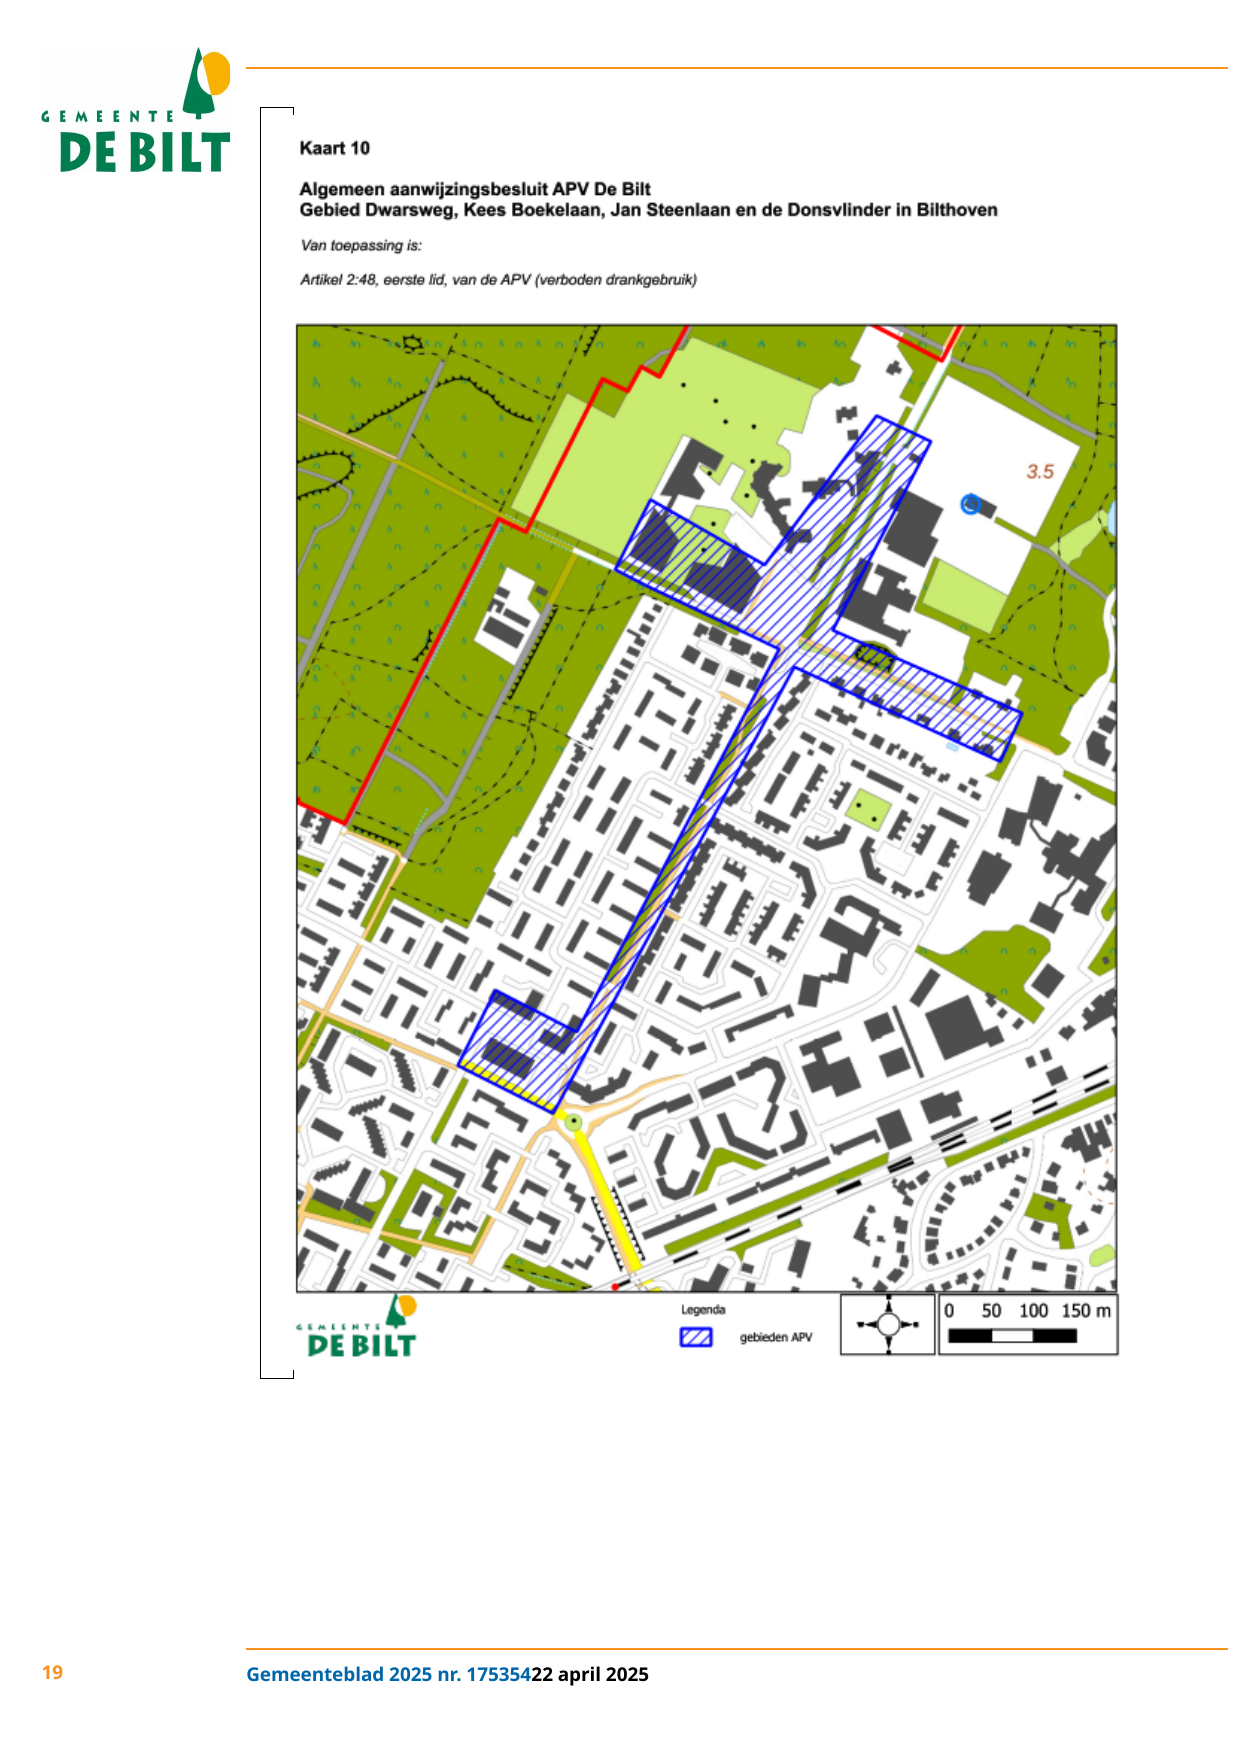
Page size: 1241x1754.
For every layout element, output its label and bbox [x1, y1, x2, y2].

picture [268, 115, 1155, 1370]
picture [41, 47, 231, 172]
